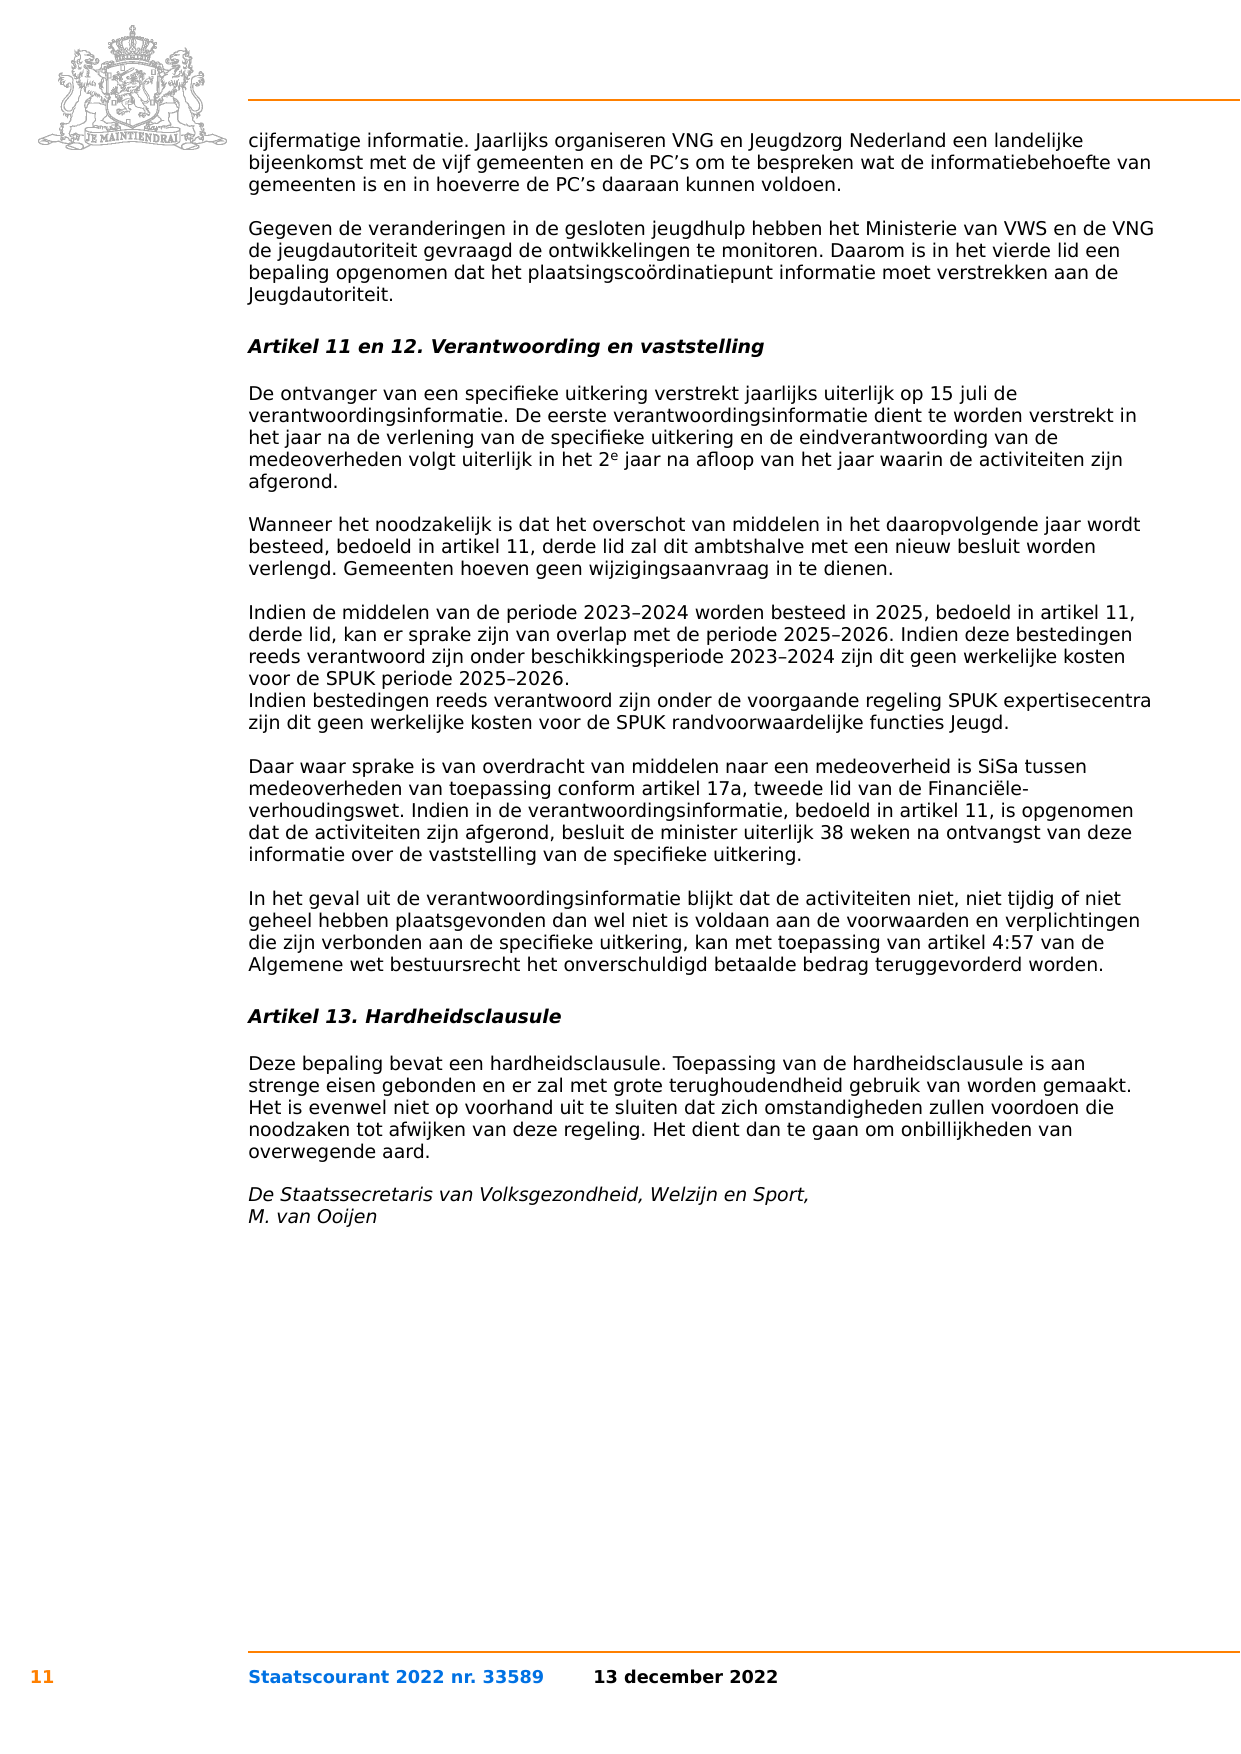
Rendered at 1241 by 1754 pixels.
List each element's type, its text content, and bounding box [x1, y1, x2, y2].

text De ontvanger van een specifieke uitkering verstrekt jaarlijks uiterlijk op 15 juli de verantwoordingsinformatie. De eerste verantwoordingsinformatie dient te worden verstrekt in het jaar na de verlening van de specifieke uitkering en de eindverantwoording van de medeoverheden volgt uiterlijk in het 2e jaar na afloop van het jaar waarin de activiteiten zijn afgerond. [248, 383, 1163, 492]
picture [38, 25, 227, 150]
text cijfermatige informatie. Jaarlijks organiseren VNG en Jeugdzorg Nederland een landelijke bijeenkomst met de vijf gemeenten en de PC’s om te bespreken wat de informatiebehoefte van gemeenten is en in hoeverre de PC’s daaraan kunnen voldoen. [248, 130, 1163, 196]
text Deze bepaling bevat een hardheidsclausule. Toepassing van de hardheidsclausule is aan strenge eisen gebonden en er zal met grote terughoudendheid gebruik van worden gemaakt. Het is evenwel niet op voorhand uit te sluiten dat zich omstandigheden zullen voordoen die noodzaken tot afwijken van deze regeling. Het dient dan te gaan om onbillijkheden van overwegende aard. [248, 1053, 1163, 1162]
text Gegeven de veranderingen in de gesloten jeugdhulp hebben het Ministerie van VWS en de VNG de jeugdautoriteit gevraagd de ontwikkelingen te monitoren. Daarom is in het vierde lid een bepaling opgenomen dat het plaatsingscoördinatiepunt informatie moet verstrekken aan de Jeugdautoriteit. [248, 218, 1163, 306]
text Indien bestedingen reeds verantwoord zijn onder de voorgaande regeling SPUK expertisecentra zijn dit geen werkelijke kosten voor de SPUK randvoorwaardelijke functies Jeugd. [248, 690, 1163, 734]
text In het geval uit de verantwoordingsinformatie blijkt dat de activiteiten niet, niet tijdig of niet geheel hebben plaatsgevonden dan wel niet is voldaan aan de voorwaarden en verplichtingen die zijn verbonden aan de specifieke uitkering, kan met toepassing van artikel 4:57 van de Algemene wet bestuursrecht het onverschuldigd betaalde bedrag teruggevorderd worden. [248, 888, 1163, 976]
text Wanneer het noodzakelijk is dat het overschot van middelen in het daaropvolgende jaar wordt besteed, bedoeld in artikel 11, derde lid zal dit ambtshalve met een nieuw besluit worden verlengd. Gemeenten hoeven geen wijzigingsaanvraag in te dienen. [248, 514, 1163, 580]
text Daar waar sprake is van overdracht van middelen naar een medeoverheid is SiSa tussen medeoverheden van toepassing conform artikel 17a, tweede lid van de Financiële-verhoudingswet. Indien in de verantwoordingsinformatie, bedoeld in artikel 11, is opgenomen dat de activiteiten zijn afgerond, besluit de minister uiterlijk 38 weken na ontvangst van deze informatie over de vaststelling van de specifieke uitkering. [248, 756, 1163, 866]
subtitle Artikel 13. Hardheidsclausule [248, 1006, 1163, 1028]
subtitle Artikel 11 en 12. Verantwoording en vaststelling [248, 336, 1163, 358]
text Indien de middelen van de periode 2023–2024 worden besteed in 2025, bedoeld in artikel 11, derde lid, kan er sprake zijn van overlap met de periode 2025–2026. Indien deze bestedingen reeds verantwoord zijn onder beschikkingsperiode 2023–2024 zijn dit geen werkelijke kosten voor de SPUK periode 2025–2026. [248, 602, 1163, 690]
text De Staatssecretaris van Volksgezondheid, Welzijn en Sport, M. van Ooijen [248, 1184, 1163, 1228]
